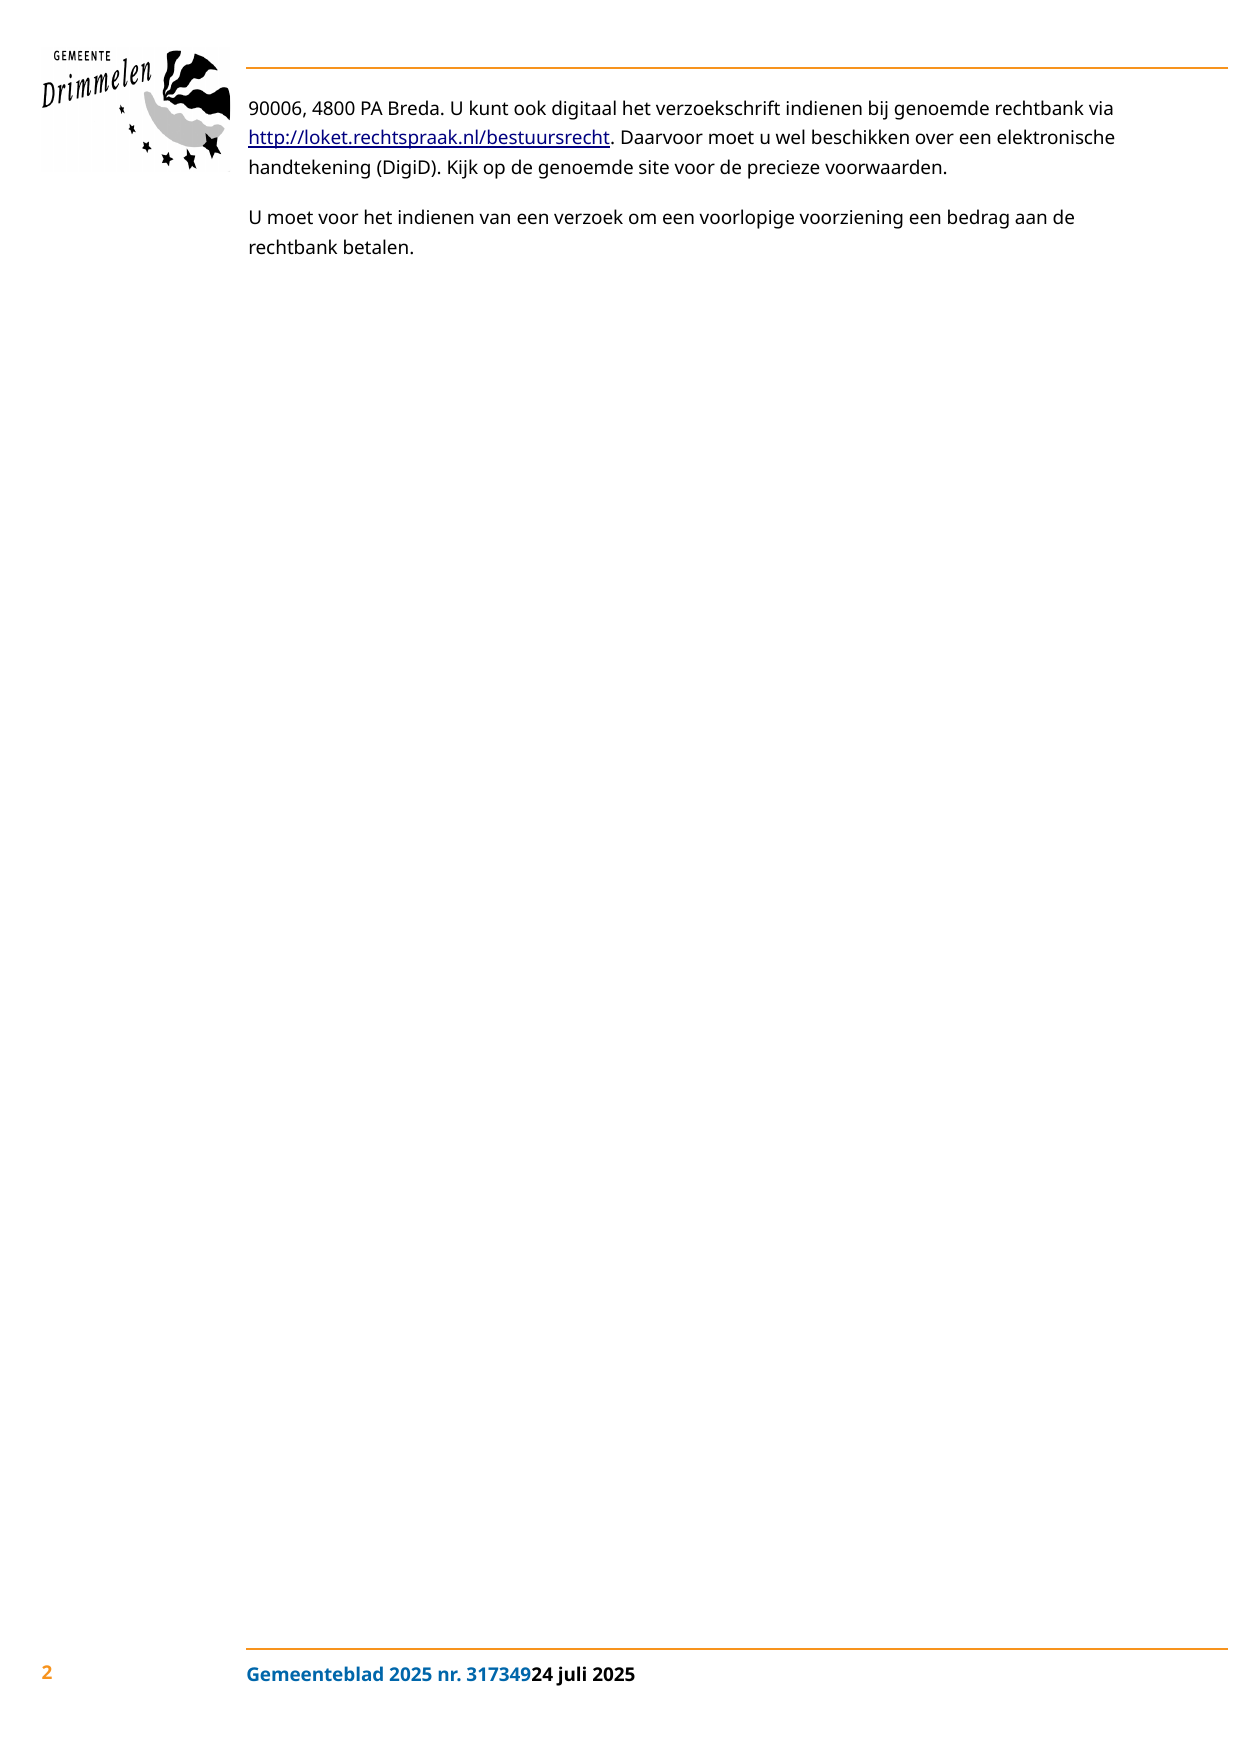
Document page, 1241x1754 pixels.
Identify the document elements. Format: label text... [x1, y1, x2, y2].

picture [41, 47, 231, 172]
text 90006, 4800 PA Breda. U kunt ook digitaal het verzoekschrift indienen bij genoemde rechtbank via http://loket.rechtspraak.nl/bestuursrecht. Daarvoor moet u wel beschikken over een elektronische handtekening (DigiD). Kijk op de genoemde site voor de precieze voorwaarden. [248, 95, 1152, 180]
text U moet voor het indienen van een verzoek om een voorlopige voorziening een bedrag aan de rechtbank betalen. [248, 204, 1152, 260]
